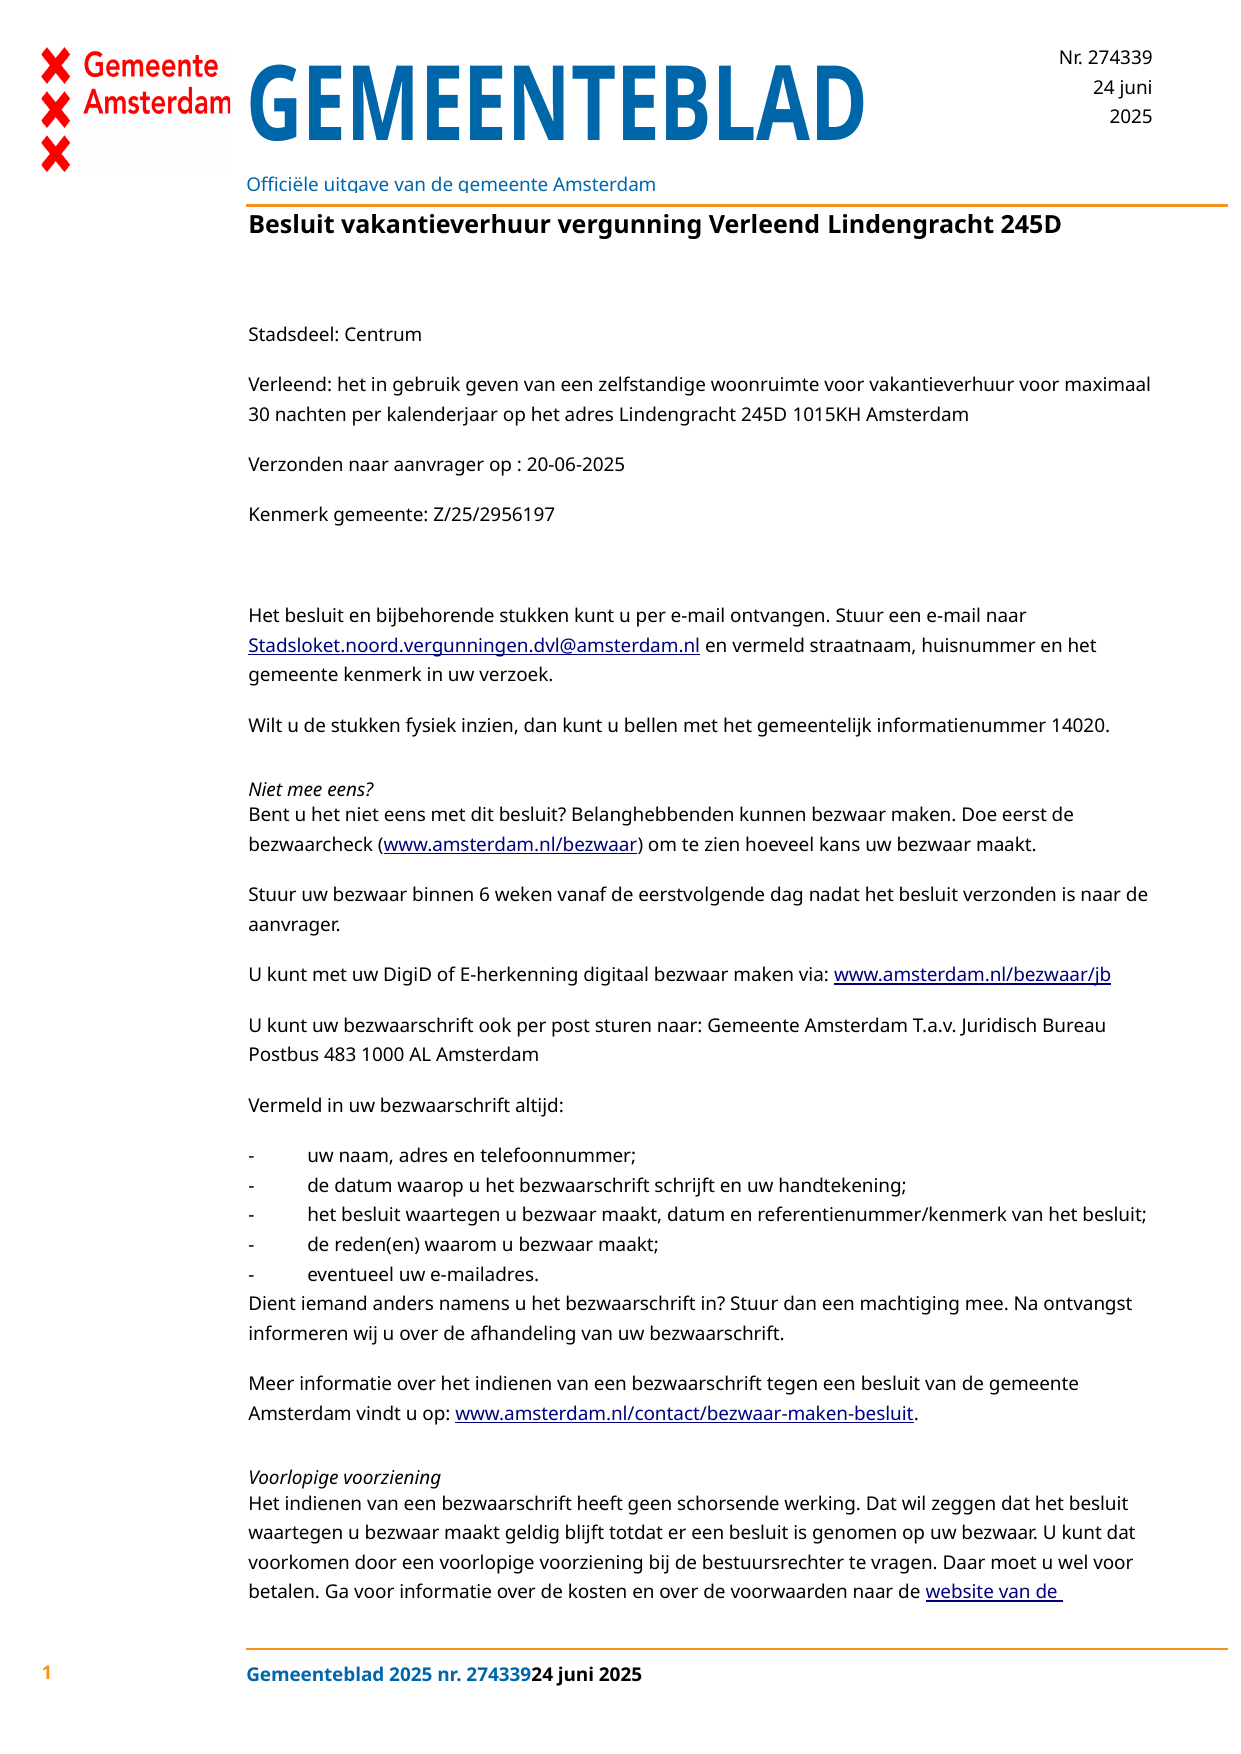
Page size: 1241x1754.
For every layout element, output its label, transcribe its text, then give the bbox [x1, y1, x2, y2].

text U kunt uw bezwaarschrift ook per post sturen naar: Gemeente Amsterdam T.a.v. Juridisch Bureau Postbus 483 1000 AL Amsterdam [248, 1012, 1152, 1067]
list de datum waarop u het bezwaarschrift schrijft en uw handtekening; [248, 1172, 1152, 1198]
text Meer informatie over het indienen van een bezwaarschrift tegen een besluit van de gemeente Amsterdam vindt u op: www.amsterdam.nl/contact/bezwaar-maken-besluit. [248, 1370, 1152, 1426]
text Verzonden naar aanvrager op : 20-06-2025 [248, 451, 1152, 477]
text Besluit vakantieverhuur vergunning Verleend Lindengracht 245D [248, 207, 1152, 241]
list het besluit waartegen u bezwaar maakt, datum en referentienummer/kenmerk van het besluit; [248, 1202, 1152, 1227]
text Wilt u de stukken fysiek inzien, dan kunt u bellen met het gemeentelijk informatienummer 14020. [248, 712, 1152, 738]
list uw naam, adres en telefoonnummer; [248, 1142, 1152, 1168]
text U kunt met uw DigiD of E-herkenning digitaal bezwaar maken via: www.amsterdam.nl/bezwaar/jb [248, 962, 1152, 987]
text Kenmerk gemeente: Z/25/2956197 [248, 502, 1152, 527]
text Stadsdeel: Centrum [248, 321, 1152, 346]
text Dient iemand anders namens u het bezwaarschrift in? Stuur dan een machtiging mee. Na ontvangst informeren wij u over de afhandeling van uw bezwaarschrift. [248, 1290, 1152, 1346]
text Niet mee eens? [248, 776, 1152, 802]
list eventueel uw e-mailadres. [248, 1261, 1152, 1287]
text Vermeld in uw bezwaarschrift altijd: [248, 1092, 1152, 1118]
list de reden(en) waarom u bezwaar maakt; [248, 1231, 1152, 1257]
text Voorlopige voorziening [248, 1464, 1152, 1490]
text Het indienen van een bezwaarschrift heeft geen schorsende werking. Dat wil zeggen dat het besluit waartegen u bezwaar maakt geldig blijft totdat er een besluit is genomen op uw bezwaar. U kunt dat voorkomen door een voorlopige voorziening bij de bestuursrechter te vragen. Daar moet u wel voor betalen. Ga voor informatie over de kosten en over de voorwaarden naar de website van de [248, 1490, 1152, 1604]
text Bent u het niet eens met dit besluit? Belanghebbenden kunnen bezwaar maken. Doe eerst de bezwaarcheck (www.amsterdam.nl/bezwaar) om te zien hoeveel kans uw bezwaar maakt. [248, 802, 1152, 857]
text Stuur uw bezwaar binnen 6 weken vanaf de eerstvolgende dag nadat het besluit verzonden is naar de aanvrager. [248, 882, 1152, 937]
text Het besluit en bijbehorende stukken kunt u per e-mail ontvangen. Stuur een e-mail naar Stadsloket.noord.vergunningen.dvl@amsterdam.nl en vermeld straatnaam, huisnummer en het gemeente kenmerk in uw verzoek. [248, 602, 1152, 687]
picture [41, 47, 231, 172]
text Verleend: het in gebruik geven van een zelfstandige woonruimte voor vakantieverhuur voor maximaal 30 nachten per kalenderjaar op het adres Lindengracht 245D 1015KH Amsterdam [248, 371, 1152, 426]
